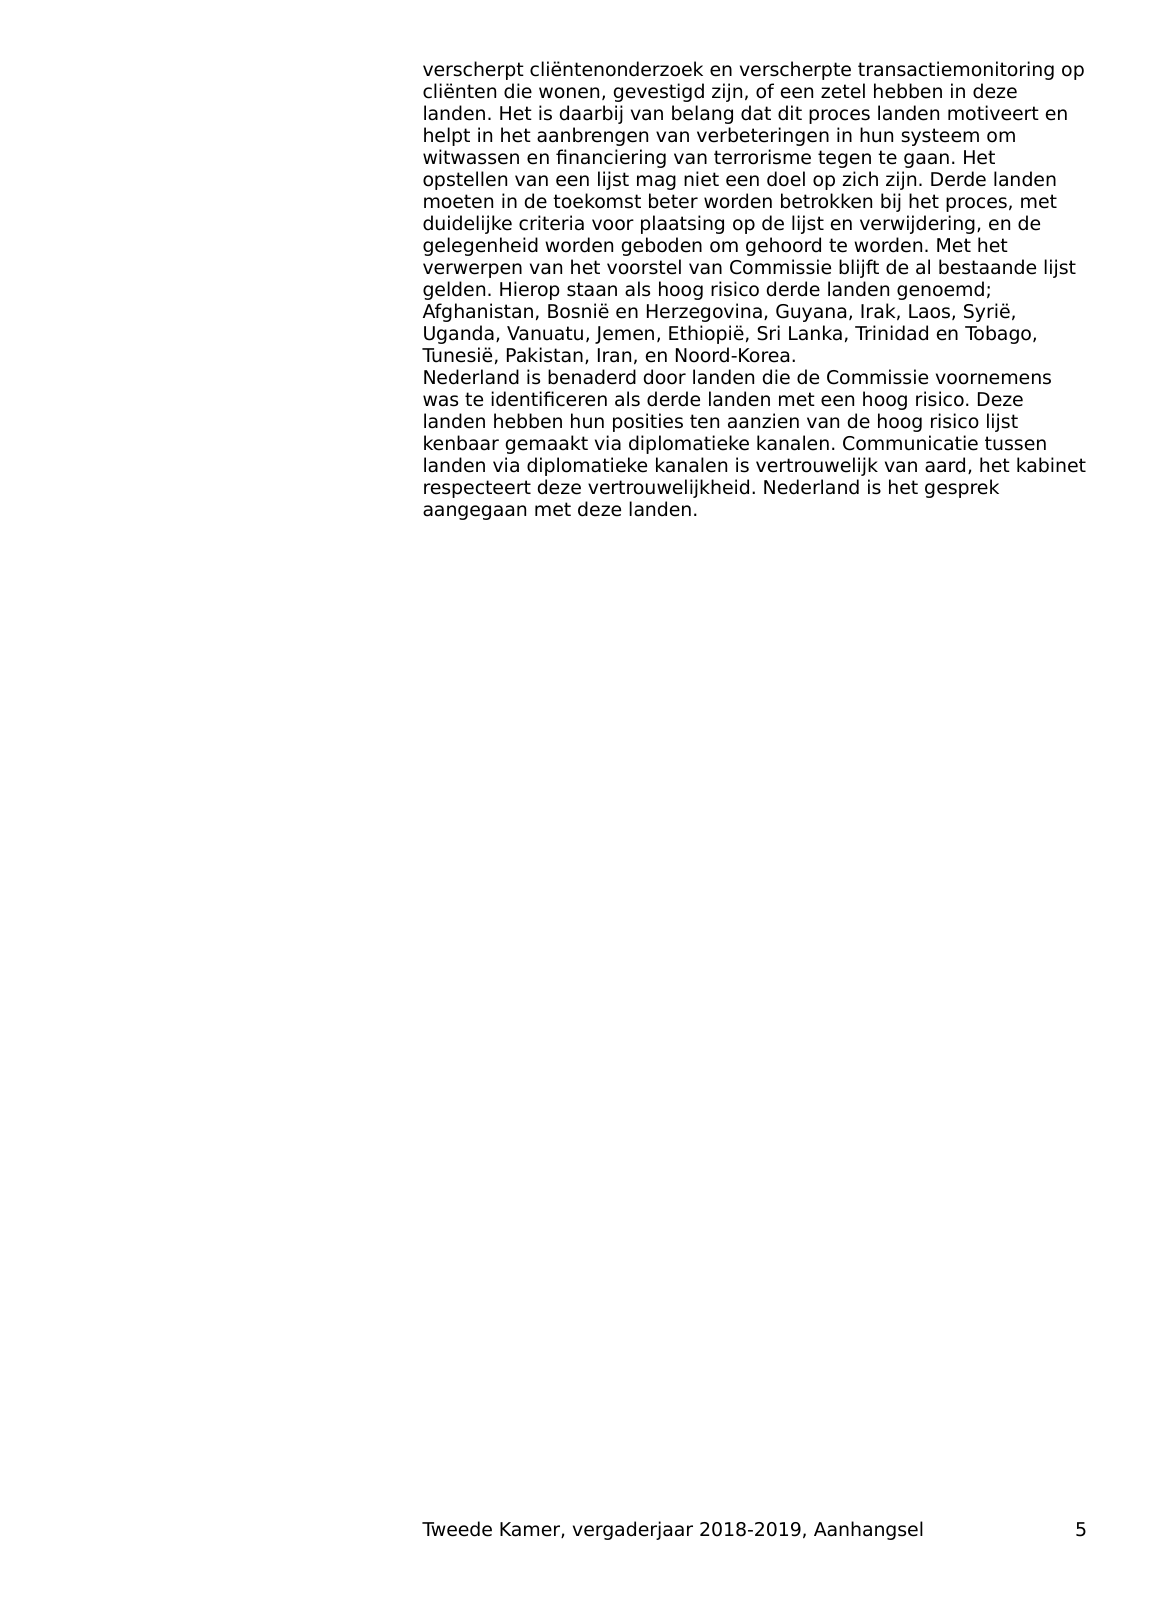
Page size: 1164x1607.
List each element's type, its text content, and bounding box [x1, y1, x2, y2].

text verscherpt cliëntenonderzoek en verscherpte transactiemonitoring op cliënten die wonen, gevestigd zijn, of een zetel hebben in deze landen. Het is daarbij van belang dat dit proces landen motiveert en helpt in het aanbrengen van verbeteringen in hun systeem om witwassen en financiering van terrorisme tegen te gaan. Het opstellen van een lijst mag niet een doel op zich zijn. Derde landen moeten in de toekomst beter worden betrokken bij het proces, met duidelijke criteria voor plaatsing op de lijst en verwijdering, en de gelegenheid worden geboden om gehoord te worden. Met het verwerpen van het voorstel van Commissie blijft de al bestaande lijst gelden. Hierop staan als hoog risico derde landen genoemd; Afghanistan, Bosnië en Herzegovina, Guyana, Irak, Laos, Syrië, Uganda, Vanuatu, Jemen, Ethiopië, Sri Lanka, Trinidad en Tobago, Tunesië, Pakistan, Iran, en Noord-Korea. [422, 59, 1087, 367]
text Nederland is benaderd door landen die de Commissie voornemens was te identificeren als derde landen met een hoog risico. Deze landen hebben hun posities ten aanzien van de hoog risico lijst kenbaar gemaakt via diplomatieke kanalen. Communicatie tussen landen via diplomatieke kanalen is vertrouwelijk van aard, het kabinet respecteert deze vertrouwelijkheid. Nederland is het gesprek aangegaan met deze landen. [422, 367, 1087, 521]
